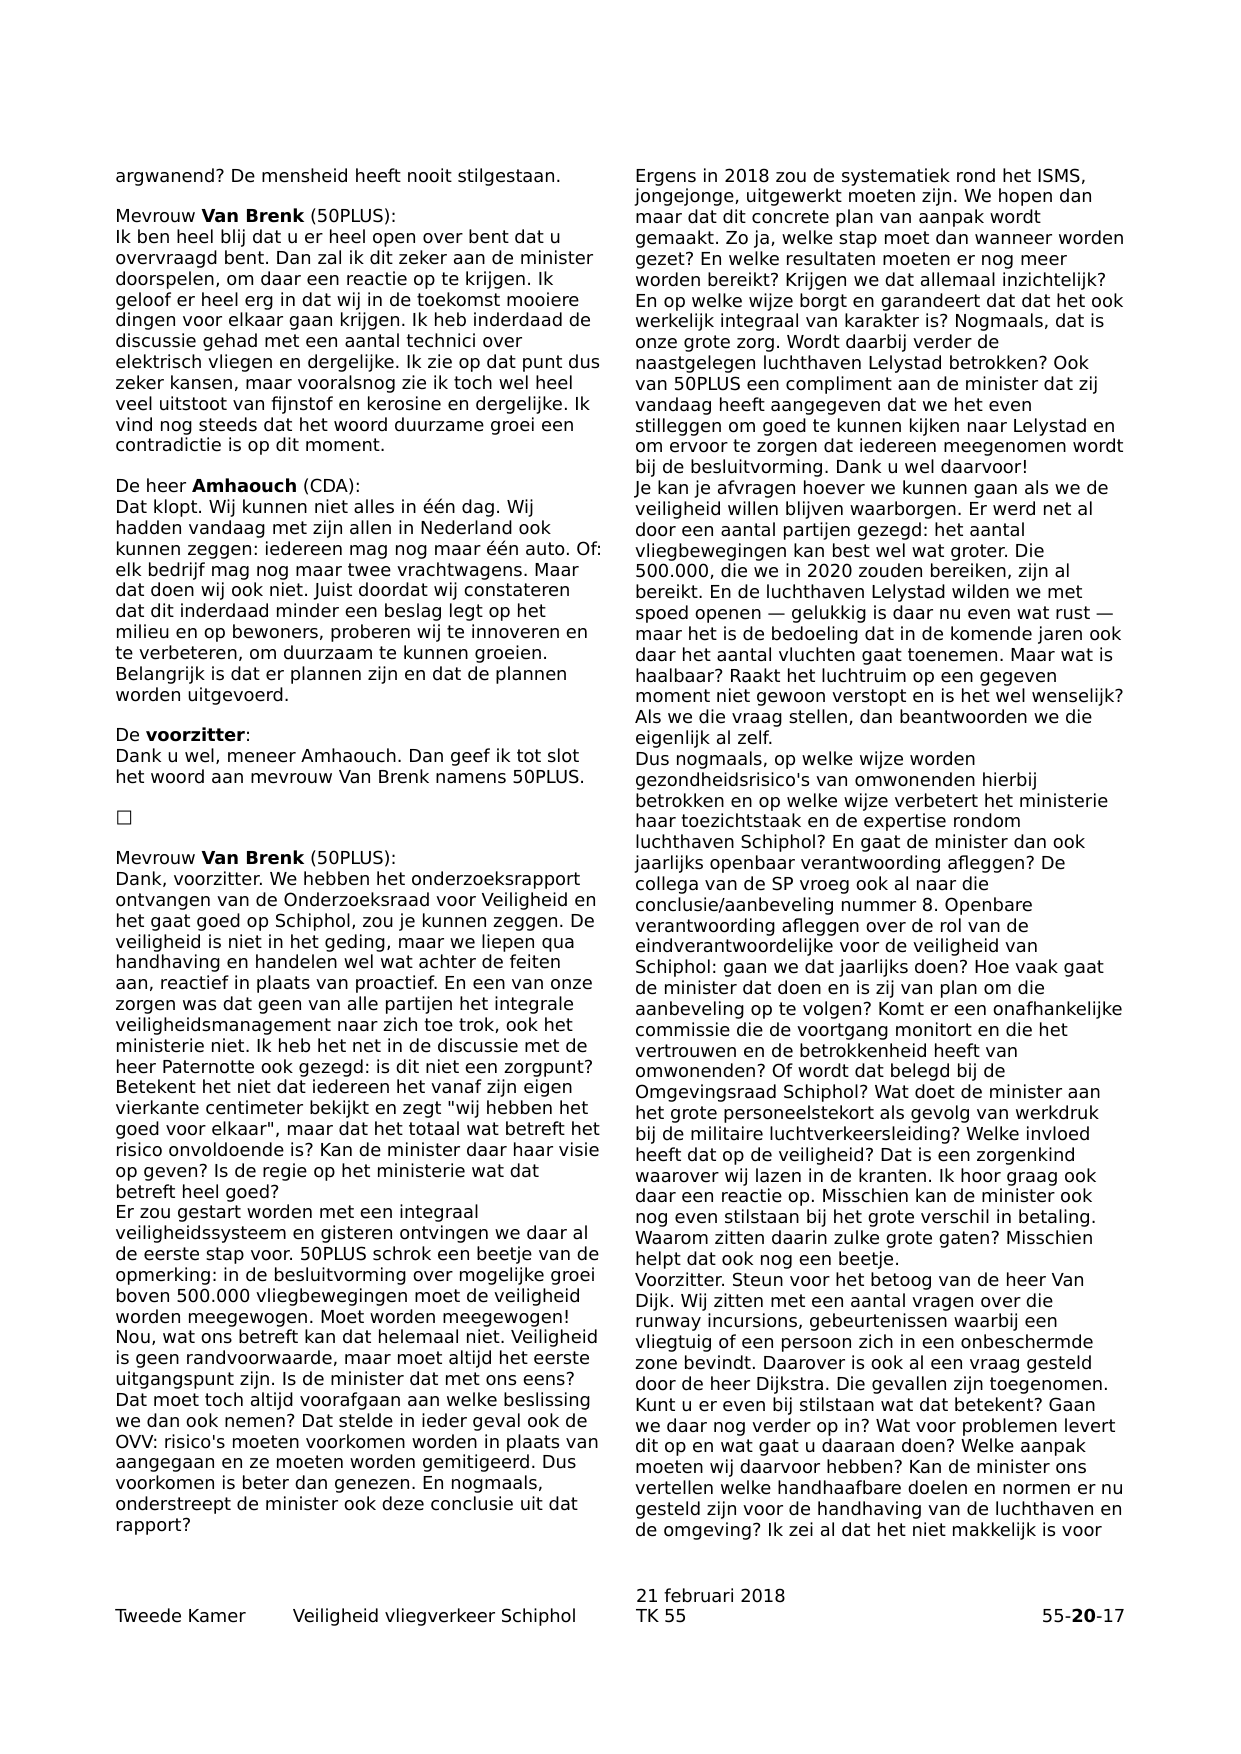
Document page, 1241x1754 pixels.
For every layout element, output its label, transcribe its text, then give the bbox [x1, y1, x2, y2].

text Ik ben heel blij dat u er heel open over bent dat u overvraagd bent. Dan zal ik dit zeker aan de minister doorspelen, om daar een reactie op te krijgen. Ik geloof er heel erg in dat wij in de toekomst mooiere dingen voor elkaar gaan krijgen. Ik heb inderdaad de discussie gehad met een aantal technici over elektrisch vliegen en dergelijke. Ik zie op dat punt dus zeker kansen, maar vooralsnog zie ik toch wel heel veel uitstoot van fijnstof en kerosine en dergelijke. Ik vind nog steeds dat het woord duurzame groei een contradictie is op dit moment. [115, 227, 605, 456]
text argwanend? De mensheid heeft nooit stilgestaan. [115, 165, 605, 186]
text Ergens in 2018 zou de systematiek rond het ISMS, jongejonge, uitgewerkt moeten zijn. We hopen dan maar dat dit concrete plan van aanpak wordt gemaakt. Zo ja, welke stap moet dan wanneer worden gezet? En welke resultaten moeten er nog meer worden bereikt? Krijgen we dat allemaal inzichtelijk? En op welke wijze borgt en garandeert dat dat het ook werkelijk integraal van karakter is? Nogmaals, dat is onze grote zorg. Wordt daarbij verder de naastgelegen luchthaven Lelystad betrokken? Ook van 50PLUS een compliment aan de minister dat zij vandaag heeft aangegeven dat we het even stilleggen om goed te kunnen kijken naar Lelystad en om ervoor te zorgen dat iedereen meegenomen wordt bij de besluitvorming. Dank u wel daarvoor! [635, 165, 1125, 478]
text De voorzitter: [115, 725, 605, 746]
text Je kan je afvragen hoever we kunnen gaan als we de veiligheid willen blijven waarborgen. Er werd net al door een aantal partijen gezegd: het aantal vliegbewegingen kan best wel wat groter. Die 500.000, die we in 2020 zouden bereiken, zijn al bereikt. En de luchthaven Lelystad wilden we met spoed openen — gelukkig is daar nu even wat rust — maar het is de bedoeling dat in de komende jaren ook daar het aantal vluchten gaat toenemen. Maar wat is haalbaar? Raakt het luchtruim op een gegeven moment niet gewoon verstopt en is het wel wenselijk? Als we die vraag stellen, dan beantwoorden we die eigenlijk al zelf. [635, 478, 1125, 749]
text Mevrouw Van Brenk (50PLUS): [115, 848, 605, 869]
text Dank, voorzitter. We hebben het onderzoeksrapport ontvangen van de Onderzoeksraad voor Veiligheid en het gaat goed op Schiphol, zou je kunnen zeggen. De veiligheid is niet in het geding, maar we liepen qua handhaving en handelen wel wat achter de feiten aan, reactief in plaats van proactief. En een van onze zorgen was dat geen van alle partijen het integrale veiligheidsmanagement naar zich toe trok, ook het ministerie niet. Ik heb het net in de discussie met de heer Paternotte ook gezegd: is dit niet een zorgpunt? Betekent het niet dat iedereen het vanaf zijn eigen vierkante centimeter bekijkt en zegt "wij hebben het goed voor elkaar", maar dat het totaal wat betreft het risico onvoldoende is? Kan de minister daar haar visie op geven? Is de regie op het ministerie wat dat betreft heel goed? [115, 869, 605, 1202]
text Er zou gestart worden met een integraal veiligheidssysteem en gisteren ontvingen we daar al de eerste stap voor. 50PLUS schrok een beetje van de opmerking: in de besluitvorming over mogelijke groei boven 500.000 vliegbewegingen moet de veiligheid worden meegewogen. Moet worden meegewogen! Nou, wat ons betreft kan dat helemaal niet. Veiligheid is geen randvoorwaarde, maar moet altijd het eerste uitgangspunt zijn. Is de minister dat met ons eens? Dat moet toch altijd voorafgaan aan welke beslissing we dan ook nemen? Dat stelde in ieder geval ook de OVV: risico's moeten voorkomen worden in plaats van aangegaan en ze moeten worden gemitigeerd. Dus voorkomen is beter dan genezen. En nogmaals, onderstreept de minister ook deze conclusie uit dat rapport? [115, 1202, 605, 1536]
text ⬜ [115, 807, 605, 828]
text Dank u wel, meneer Amhaouch. Dan geef ik tot slot het woord aan mevrouw Van Brenk namens 50PLUS. [115, 746, 605, 787]
text Voorzitter. Steun voor het betoog van de heer Van Dijk. Wij zitten met een aantal vragen over die runway incursions, gebeurtenissen waarbij een vliegtuig of een persoon zich in een onbeschermde zone bevindt. Daarover is ook al een vraag gesteld door de heer Dijkstra. Die gevallen zijn toegenomen. Kunt u er even bij stilstaan wat dat betekent? Gaan we daar nog verder op in? Wat voor problemen levert dit op en wat gaat u daaraan doen? Welke aanpak moeten wij daarvoor hebben? Kan de minister ons vertellen welke handhaafbare doelen en normen er nu gesteld zijn voor de handhaving van de luchthaven en de omgeving? Ik zei al dat het niet makkelijk is voor [635, 1269, 1125, 1540]
text Mevrouw Van Brenk (50PLUS): [115, 206, 605, 227]
text Dat klopt. Wij kunnen niet alles in één dag. Wij hadden vandaag met zijn allen in Nederland ook kunnen zeggen: iedereen mag nog maar één auto. Of: elk bedrijf mag nog maar twee vrachtwagens. Maar dat doen wij ook niet. Juist doordat wij constateren dat dit inderdaad minder een beslag legt op het milieu en op bewoners, proberen wij te innoveren en te verbeteren, om duurzaam te kunnen groeien. Belangrijk is dat er plannen zijn en dat de plannen worden uitgevoerd. [115, 497, 605, 705]
text De heer Amhaouch (CDA): [115, 476, 605, 497]
text Dus nogmaals, op welke wijze worden gezondheidsrisico's van omwonenden hierbij betrokken en op welke wijze verbetert het ministerie haar toezichtstaak en de expertise rondom luchthaven Schiphol? En gaat de minister dan ook jaarlijks openbaar verantwoording afleggen? De collega van de SP vroeg ook al naar die conclusie/aanbeveling nummer 8. Openbare verantwoording afleggen over de rol van de eindverantwoordelijke voor de veiligheid van Schiphol: gaan we dat jaarlijks doen? Hoe vaak gaat de minister dat doen en is zij van plan om die aanbeveling op te volgen? Komt er een onafhankelijke commissie die de voortgang monitort en die het vertrouwen en de betrokkenheid heeft van omwonenden? Of wordt dat belegd bij de Omgevingsraad Schiphol? Wat doet de minister aan het grote personeelstekort als gevolg van werkdruk bij de militaire luchtverkeersleiding? Welke invloed heeft dat op de veiligheid? Dat is een zorgenkind waarover wij lazen in de kranten. Ik hoor graag ook daar een reactie op. Misschien kan de minister ook nog even stilstaan bij het grote verschil in betaling. Waarom zitten daarin zulke grote gaten? Misschien helpt dat ook nog een beetje. [635, 749, 1125, 1269]
